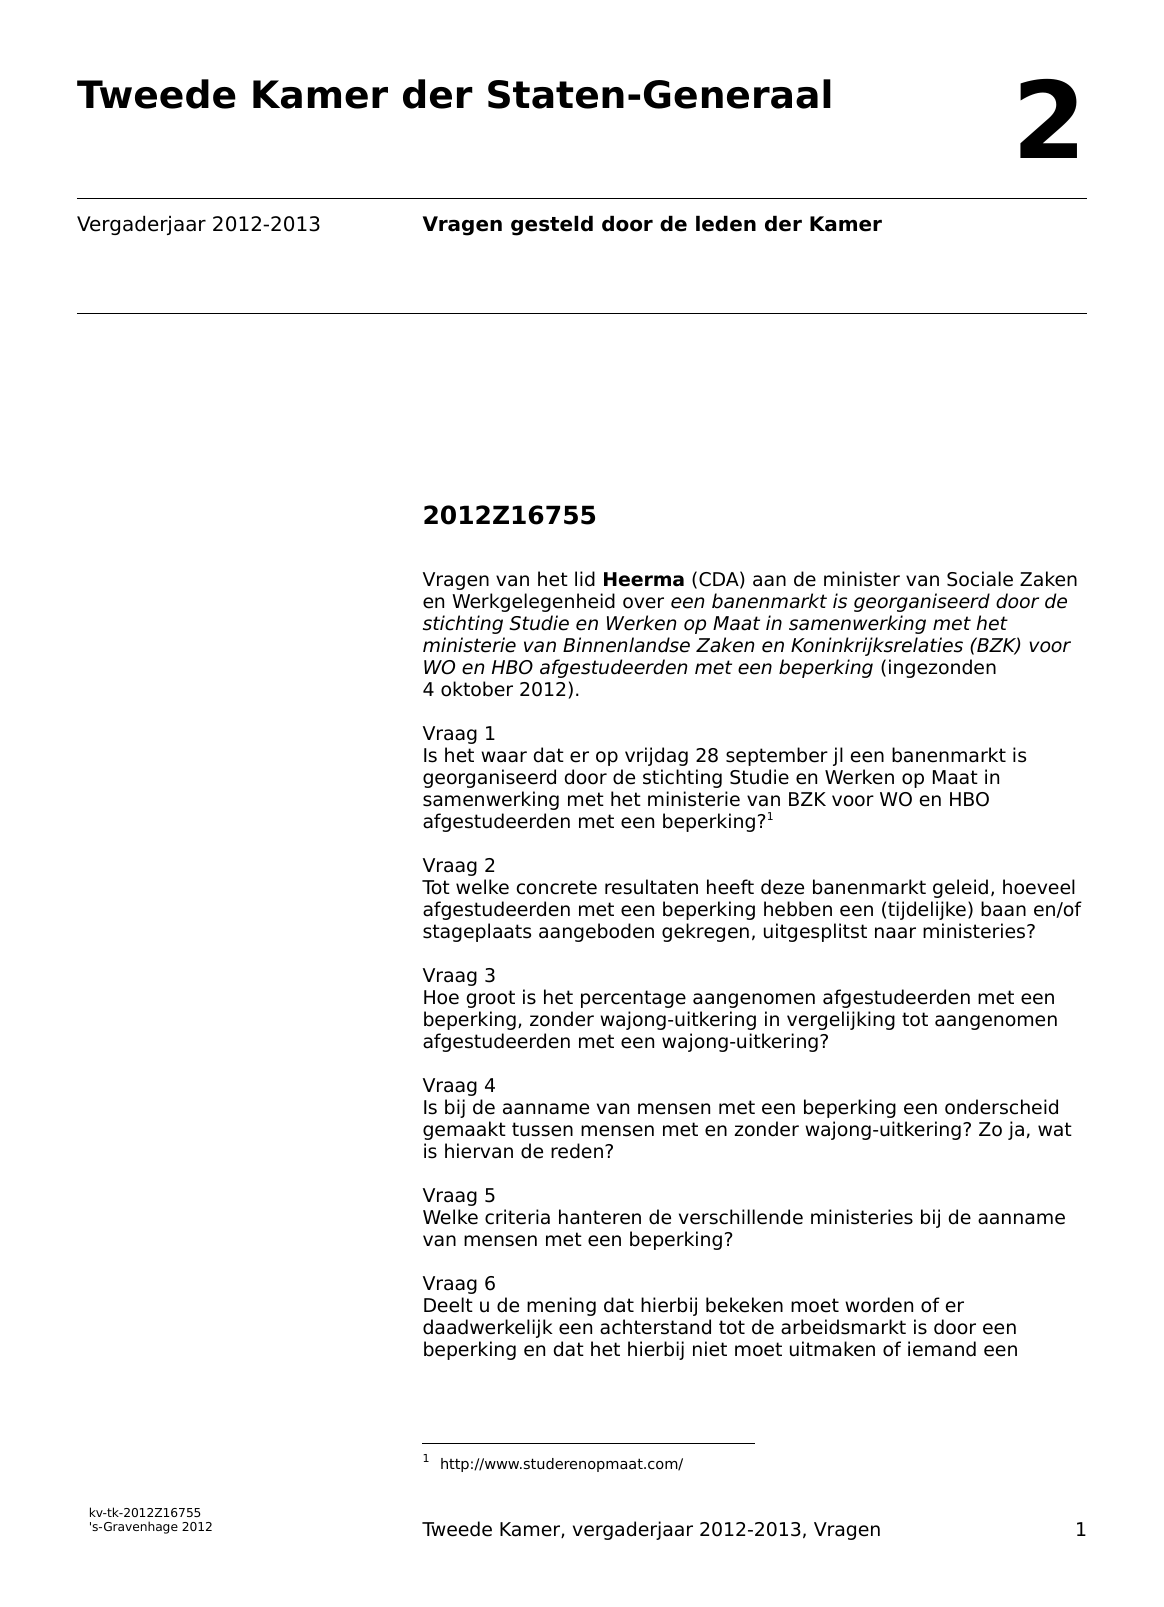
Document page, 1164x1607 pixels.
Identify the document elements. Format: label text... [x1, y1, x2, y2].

table_cell Vragen gesteld door de leden der Kamer [422, 199, 1087, 313]
text Vraag 3 [422, 965, 1087, 987]
text Tot welke concrete resultaten heeft deze banenmarkt geleid, hoeveel afgestudeerden met een beperking hebben een (tijdelijke) baan en/of stageplaats aangeboden gekregen, uitgesplitst naar ministeries? [422, 877, 1087, 943]
text http://www.studerenopmaat.com/ [422, 1452, 1087, 1474]
table_header 2 [886, 59, 1087, 198]
text 's-Gravenhage 2012 [88, 1520, 323, 1534]
text Vraag 4 [422, 1075, 1087, 1097]
text Is het waar dat er op vrijdag 28 september jl een banenmarkt is georganiseerd door de stichting Studie en Werken op Maat in samenwerking met het ministerie van BZK voor WO en HBO afgestudeerden met een beperking? [422, 745, 1087, 833]
text Hoe groot is het percentage aangenomen afgestudeerden met een beperking, zonder wajong-uitkering in vergelijking tot aangenomen afgestudeerden met een wajong-uitkering? [422, 987, 1087, 1053]
text kv-tk-2012Z16755 [88, 1506, 323, 1520]
text Deelt u de mening dat hierbij bekeken moet worden of er daadwerkelijk een achterstand tot de arbeidsmarkt is door een beperking en dat het hierbij niet moet uitmaken of iemand een [422, 1295, 1087, 1361]
text Vraag 1 [422, 723, 1087, 745]
text Vragen van het lid Heerma (CDA) aan de minister van Sociale Zaken en Werkgelegenheid over een banenmarkt is georganiseerd door de stichting Studie en Werken op Maat in samenwerking met het ministerie van Binnenlandse Zaken en Koninkrijksrelaties (BZK) voor WO en HBO afgestudeerden met een beperking (ingezonden 4 oktober 2012). [422, 569, 1087, 701]
table_cell Vergaderjaar 2012-2013 [77, 199, 422, 313]
text Vraag 5 [422, 1185, 1087, 1207]
text Vraag 6 [422, 1273, 1087, 1295]
text Welke criteria hanteren de verschillende ministeries bij de aanname van mensen met een beperking? [422, 1207, 1087, 1251]
text Vraag 2 [422, 855, 1087, 877]
text Is bij de aanname van mensen met een beperking een onderscheid gemaakt tussen mensen met en zonder wajong-uitkering? Zo ja, wat is hiervan de reden? [422, 1097, 1087, 1163]
table_header Tweede Kamer der Staten-Generaal [77, 59, 886, 198]
text 2012Z16755 [422, 501, 1087, 531]
